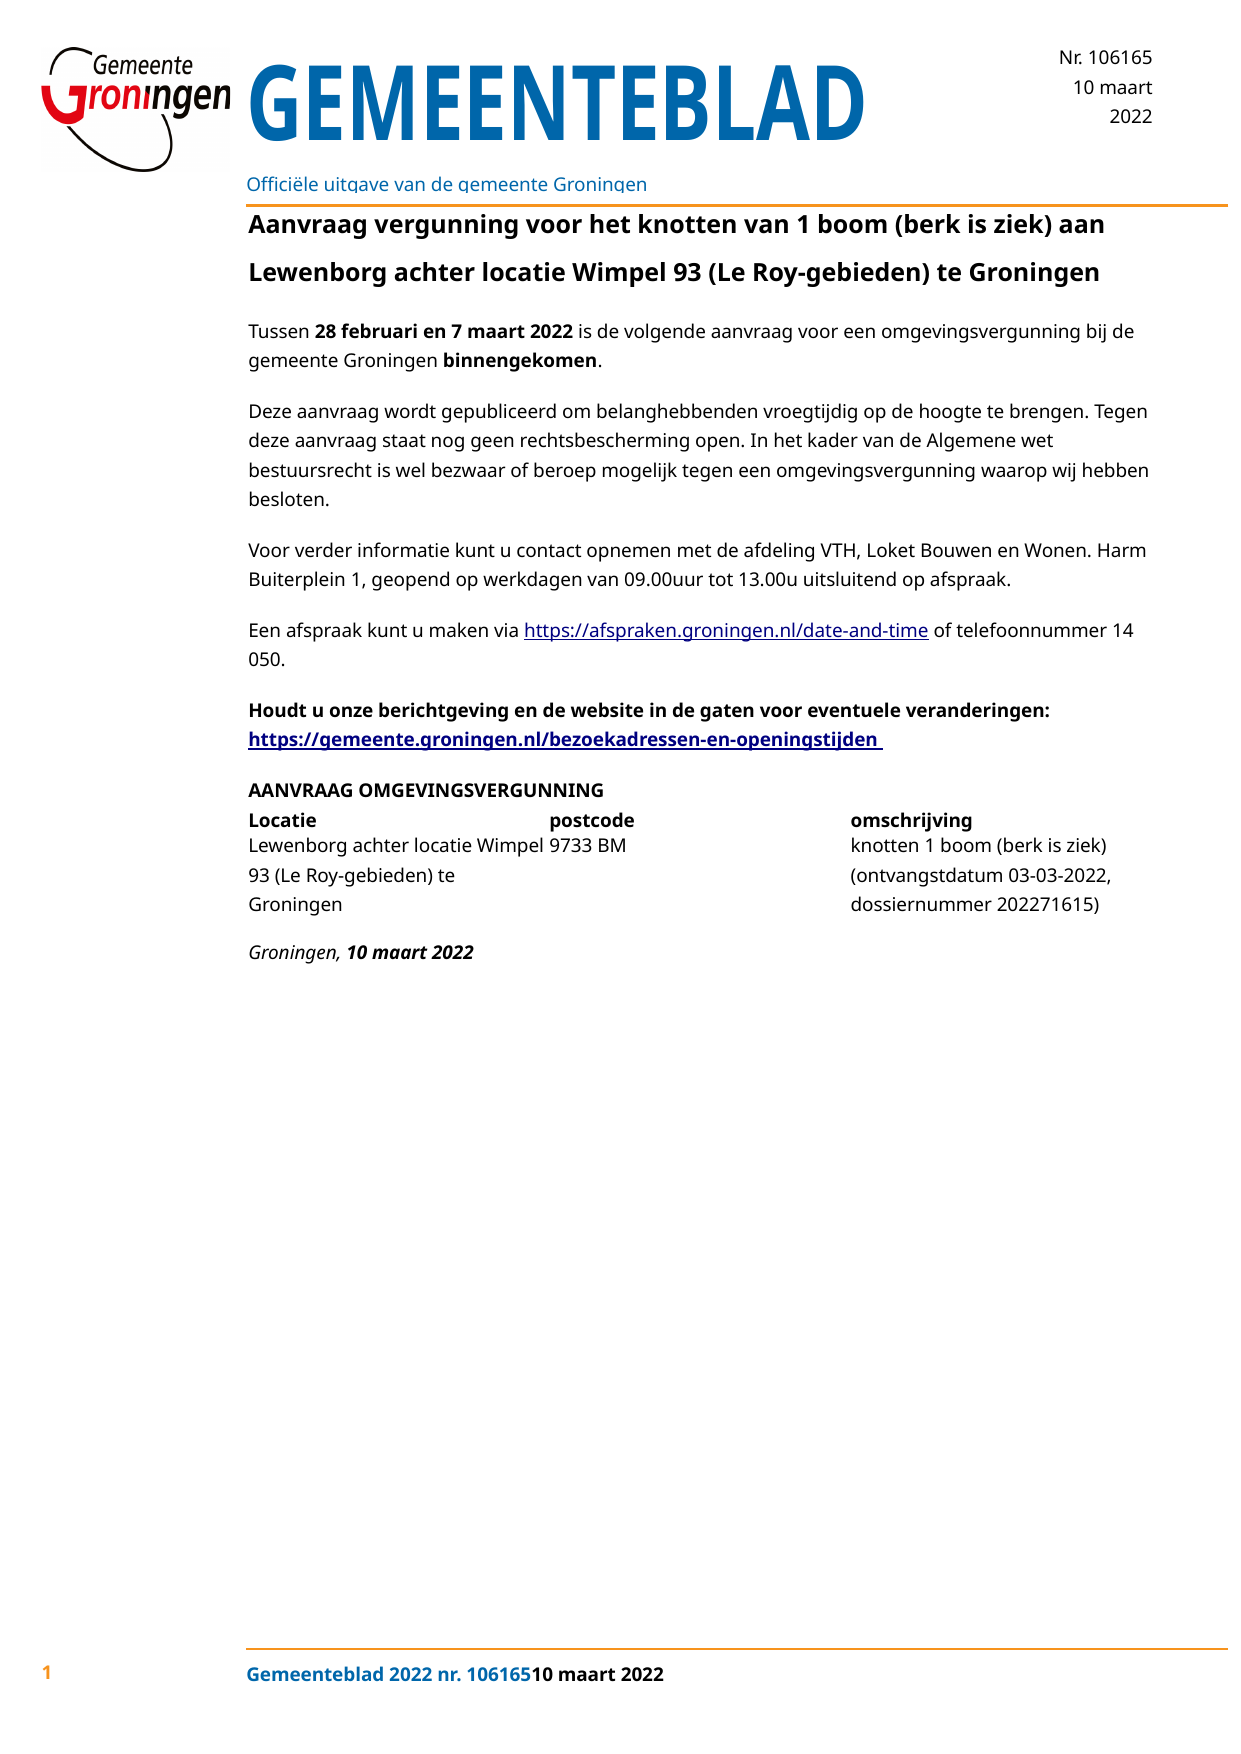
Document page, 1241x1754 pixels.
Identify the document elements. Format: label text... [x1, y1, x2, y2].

text Voor verder informatie kunt u contact opnemen met de afdeling VTH, Loket Bouwen en Wonen. Harm Buiterplein 1, geopend op werkdagen van 09.00uur tot 13.00u uitsluitend op afspraak. [248, 537, 1152, 592]
text Aanvraag vergunning voor het knotten van 1 boom (berk is ziek) aan Lewenborg achter locatie Wimpel 93 (Le Roy-gebieden) te Groningen [248, 207, 1152, 288]
table_cell Lewenborg achter locatie Wimpel 93 (Le Roy-gebieden) te Groningen [248, 833, 549, 917]
text Een afspraak kunt u maken via https://afspraken.groningen.nl/date-and-time of telefoonnummer 14 050. [248, 617, 1152, 672]
table_cell knotten 1 boom (berk is ziek) (ontvangstdatum 03-03-2022, dossiernummer 202271615) [850, 833, 1152, 917]
table_cell 9733 BM [549, 833, 850, 917]
table_header omschrijving [850, 807, 1152, 832]
picture [41, 47, 231, 172]
text Deze aanvraag wordt gepubliceerd om belanghebbenden vroegtijdig op de hoogte te brengen. Tegen deze aanvraag staat nog geen rechtsbescherming open. In het kader van de Algemene wet bestuursrecht is wel bezwaar of beroep mogelijk tegen een omgevingsvergunning waarop wij hebben besloten. [248, 398, 1152, 512]
text Houdt u onze berichtgeving en de website in de gaten voor eventuele veranderingen: https://gemeente.groningen.nl/bezoekadressen-en-openingstijden [248, 697, 1152, 752]
text AANVRAAG OMGEVINGSVERGUNNING [248, 777, 1152, 803]
table_header postcode [549, 807, 850, 832]
text Tussen 28 februari en 7 maart 2022 is de volgende aanvraag voor een omgevingsvergunning bij de gemeente Groningen binnengekomen. [248, 318, 1152, 373]
text Groningen, 10 maart 2022 [248, 939, 1152, 964]
table_header Locatie [248, 807, 549, 832]
